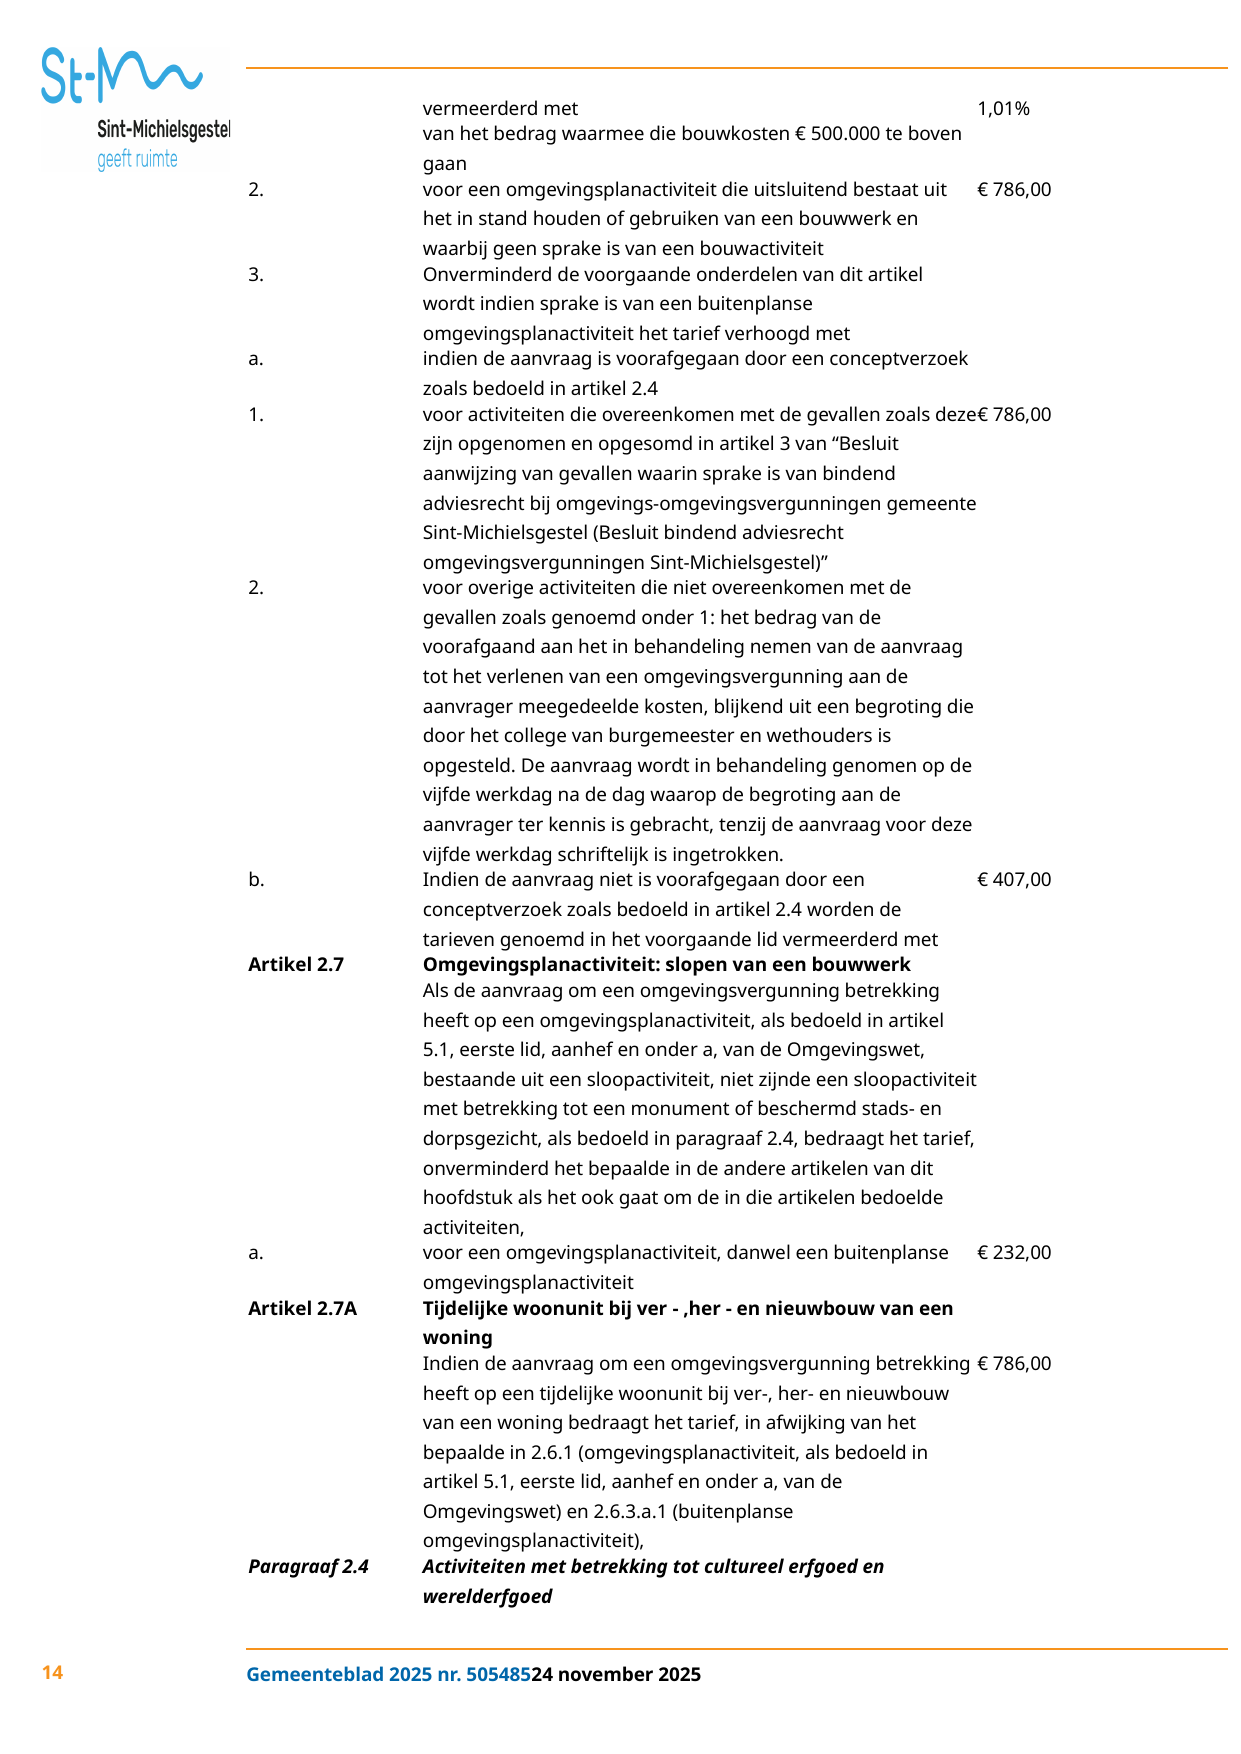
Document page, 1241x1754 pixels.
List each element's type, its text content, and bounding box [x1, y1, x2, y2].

table_cell voor een omgevingsplanactiviteit die uitsluitend bestaat uit het in stand houden of gebruiken van een bouwwerk en waarbij geen sprake is van een bouwactiviteit [423, 176, 977, 261]
table_cell € 232,00 [977, 1240, 1152, 1295]
table_cell [977, 1295, 1152, 1350]
table_cell Activiteiten met betrekking tot cultureel erfgoed en werelderfgoed [423, 1554, 977, 1609]
table_cell [977, 346, 1152, 401]
table_cell € 786,00 [977, 1350, 1152, 1553]
table_cell [977, 977, 1152, 1239]
table_cell b. [248, 867, 423, 951]
table_cell Indien de aanvraag niet is voorafgegaan door een conceptverzoek zoals bedoeld in artikel 2.4 worden de tarieven genoemd in het voorgaande lid vermeerderd met [423, 867, 977, 951]
table_cell [977, 1554, 1152, 1609]
table_cell Indien de aanvraag om een omgevingsvergunning betrekking heeft op een tijdelijke woonunit bij ver-, her- en nieuwbouw van een woning bedraagt het tarief, in afwijking van het bepaalde in 2.6.1 (omgevingsplanactiviteit, als bedoeld in artikel 5.1, eerste lid, aanhef en onder a, van de Omgevingswet) en 2.6.3.a.1 (buitenplanse omgevingsplanactiviteit), [423, 1350, 977, 1553]
table_cell 1,01% [977, 95, 1152, 121]
table_cell [248, 1350, 423, 1553]
table_cell [248, 977, 423, 1239]
table_cell [248, 95, 423, 121]
table_cell Omgevingsplanactiviteit: slopen van een bouwwerk [423, 951, 977, 977]
table_cell [248, 121, 423, 176]
table_cell Als de aanvraag om een omgevingsvergunning betrekking heeft op een omgevingsplanactiviteit, als bedoeld in artikel 5.1, eerste lid, aanhef en onder a, van de Omgevingswet, bestaande uit een sloopactiviteit, niet zijnde een sloopactiviteit met betrekking tot een monument of beschermd stads- en dorpsgezicht, als bedoeld in paragraaf 2.4, bedraagt het tarief, onverminderd het bepaalde in de andere artikelen van dit hoofdstuk als het ook gaat om de in die artikelen bedoelde activiteiten, [423, 977, 977, 1239]
table_cell [977, 951, 1152, 977]
table_cell 2. [248, 575, 423, 867]
table_cell Paragraaf 2.4 [248, 1554, 423, 1609]
table_cell € 407,00 [977, 867, 1152, 951]
table_cell vermeerderd met [423, 95, 977, 121]
table_cell 3. [248, 261, 423, 346]
table_cell voor overige activiteiten die niet overeenkomen met de gevallen zoals genoemd onder 1: het bedrag van de voorafgaand aan het in behandeling nemen van de aanvraag tot het verlenen van een omgevingsvergunning aan de aanvrager meegedeelde kosten, blijkend uit een begroting die door het college van burgemeester en wethouders is opgesteld. De aanvraag wordt in behandeling genomen op de vijfde werkdag na de dag waarop de begroting aan de aanvrager ter kennis is gebracht, tenzij de aanvraag voor deze vijfde werkdag schriftelijk is ingetrokken. [423, 575, 977, 867]
table_cell € 786,00 [977, 401, 1152, 574]
table_cell € 786,00 [977, 176, 1152, 261]
table_cell 2. [248, 176, 423, 261]
table_cell Onverminderd de voorgaande onderdelen van dit artikel wordt indien sprake is van een buitenplanse omgevingsplanactiviteit het tarief verhoogd met [423, 261, 977, 346]
table_cell [977, 121, 1152, 176]
table_cell a. [248, 1240, 423, 1295]
table_cell Artikel 2.7 [248, 951, 423, 977]
table_cell indien de aanvraag is voorafgegaan door een conceptverzoek zoals bedoeld in artikel 2.4 [423, 346, 977, 401]
table_cell voor activiteiten die overeenkomen met de gevallen zoals deze zijn opgenomen en opgesomd in artikel 3 van “Besluit aanwijzing van gevallen waarin sprake is van bindend adviesrecht bij omgevings-omgevingsvergunningen gemeente Sint-Michielsgestel (Besluit bindend adviesrecht omgevingsvergunningen Sint-Michielsgestel)” [423, 401, 977, 574]
table_cell Artikel 2.7A [248, 1295, 423, 1350]
table_cell van het bedrag waarmee die bouwkosten € 500.000 te boven gaan [423, 121, 977, 176]
table_cell voor een omgevingsplanactiviteit, danwel een buitenplanse omgevingsplanactiviteit [423, 1240, 977, 1295]
table_cell [977, 575, 1152, 867]
table_cell [977, 261, 1152, 346]
table_cell a. [248, 346, 423, 401]
picture [41, 47, 231, 172]
table_cell Tijdelijke woonunit bij ver - ,her - en nieuwbouw van een woning [423, 1295, 977, 1350]
table_cell 1. [248, 401, 423, 574]
